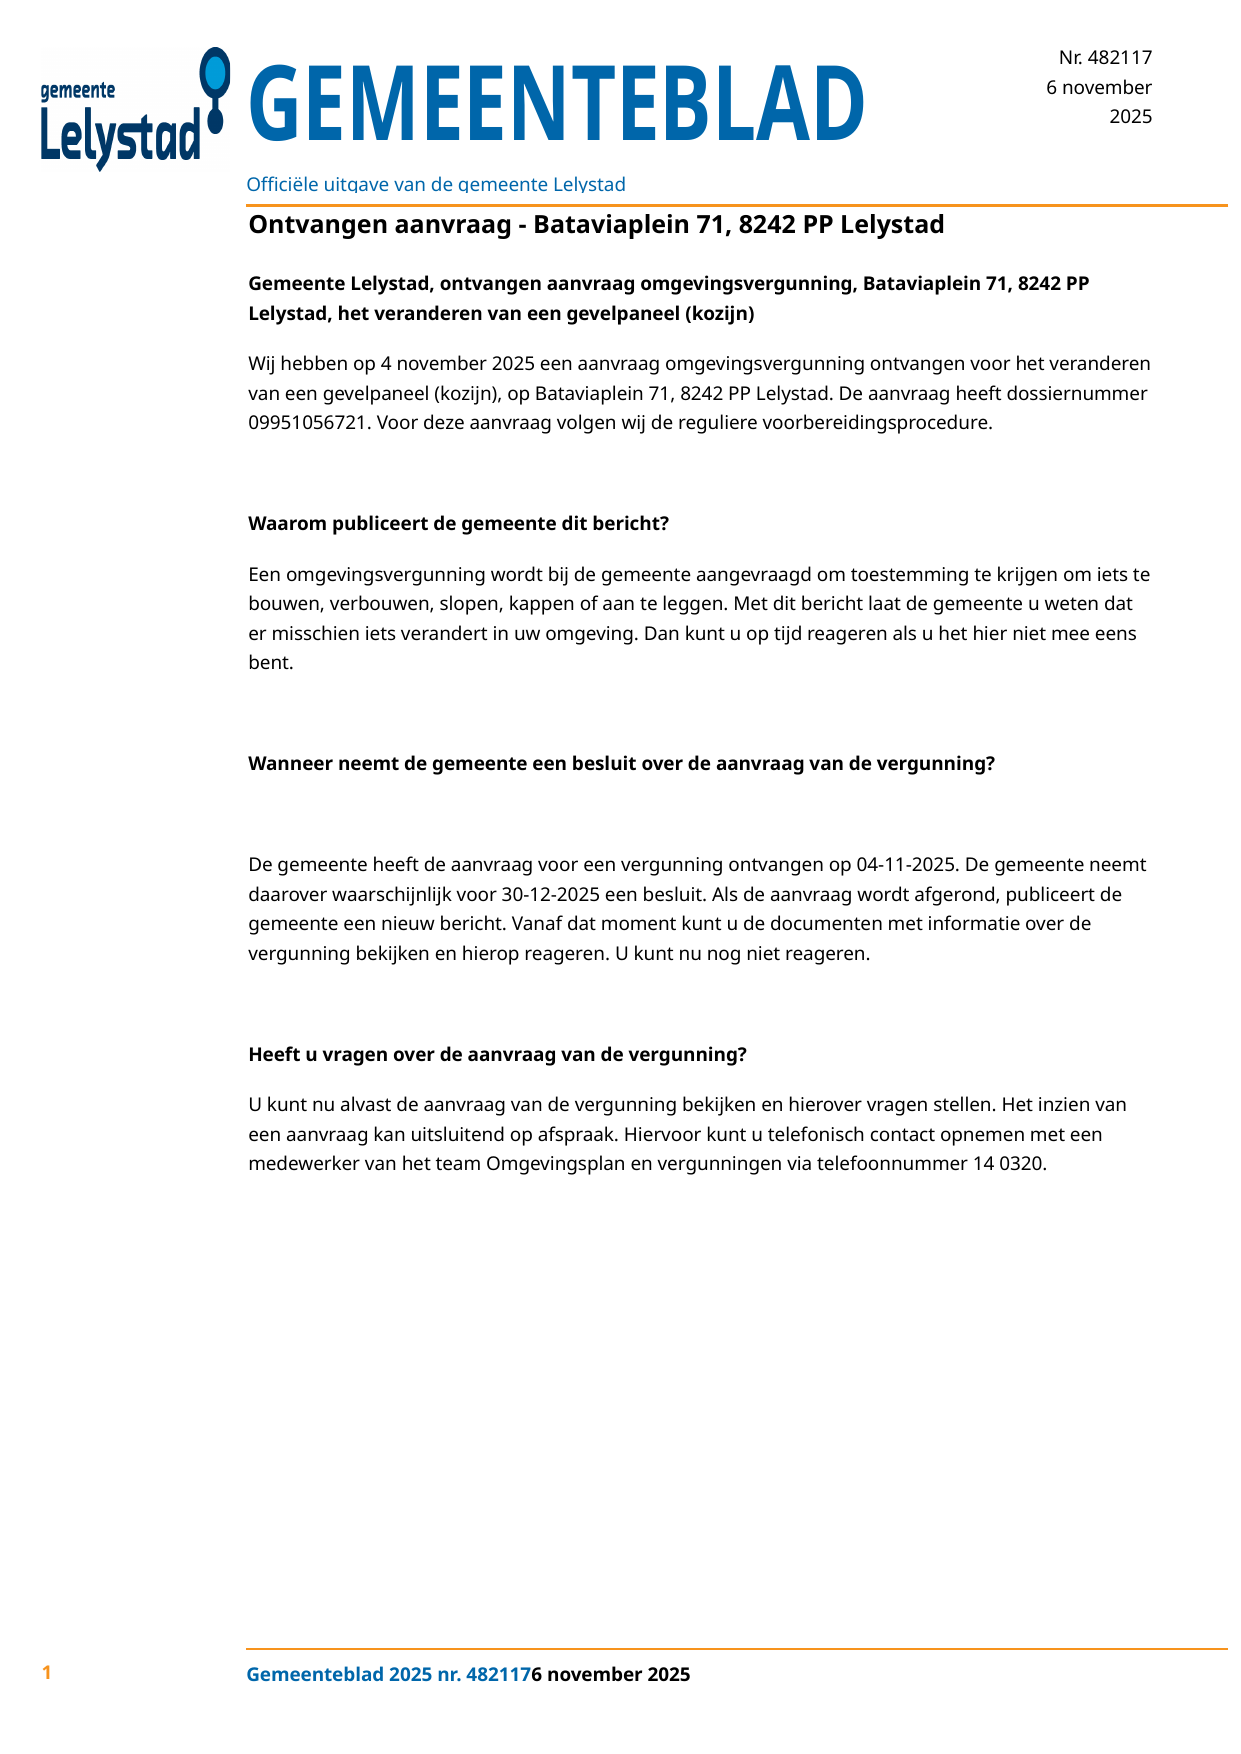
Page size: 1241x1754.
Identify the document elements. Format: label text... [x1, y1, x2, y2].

text Gemeente Lelystad, ontvangen aanvraag omgevingsvergunning, Bataviaplein 71, 8242 PP Lelystad, het veranderen van een gevelpaneel (kozijn) [248, 270, 1152, 326]
text Ontvangen aanvraag - Bataviaplein 71, 8242 PP Lelystad [248, 207, 1152, 241]
text U kunt nu alvast de aanvraag van de vergunning bekijken en hierover vragen stellen. Het inzien van een aanvraag kan uitsluitend op afspraak. Hiervoor kunt u telefonisch contact opnemen met een medewerker van het team Omgevingsplan en vergunningen via telefoonnummer 14 0320. [248, 1091, 1152, 1176]
picture [41, 47, 231, 172]
text Wanneer neemt de gemeente een besluit over de aanvraag van de vergunning? [248, 750, 1152, 776]
text De gemeente heeft de aanvraag voor een vergunning ontvangen op 04-11-2025. De gemeente neemt daarover waarschijnlijk voor 30-12-2025 een besluit. Als de aanvraag wordt afgerond, publiceert de gemeente een nieuw bericht. Vanaf dat moment kunt u de documenten met informatie over de vergunning bekijken en hierop reageren. U kunt nu nog niet reageren. [248, 851, 1152, 966]
text Een omgevingsvergunning wordt bij de gemeente aangevraagd om toestemming te krijgen om iets te bouwen, verbouwen, slopen, kappen of aan te leggen. Met dit bericht laat de gemeente u weten dat er misschien iets verandert in uw omgeving. Dan kunt u op tijd reageren als u het hier niet mee eens bent. [248, 561, 1152, 675]
text Heeft u vragen over de aanvraag van de vergunning? [248, 1041, 1152, 1066]
text Wij hebben op 4 november 2025 een aanvraag omgevingsvergunning ontvangen voor het veranderen van een gevelpaneel (kozijn), op Bataviaplein 71, 8242 PP Lelystad. De aanvraag heeft dossiernummer 09951056721. Voor deze aanvraag volgen wij de reguliere voorbereidingsprocedure. [248, 350, 1152, 435]
text Waarom publiceert de gemeente dit bericht? [248, 510, 1152, 536]
